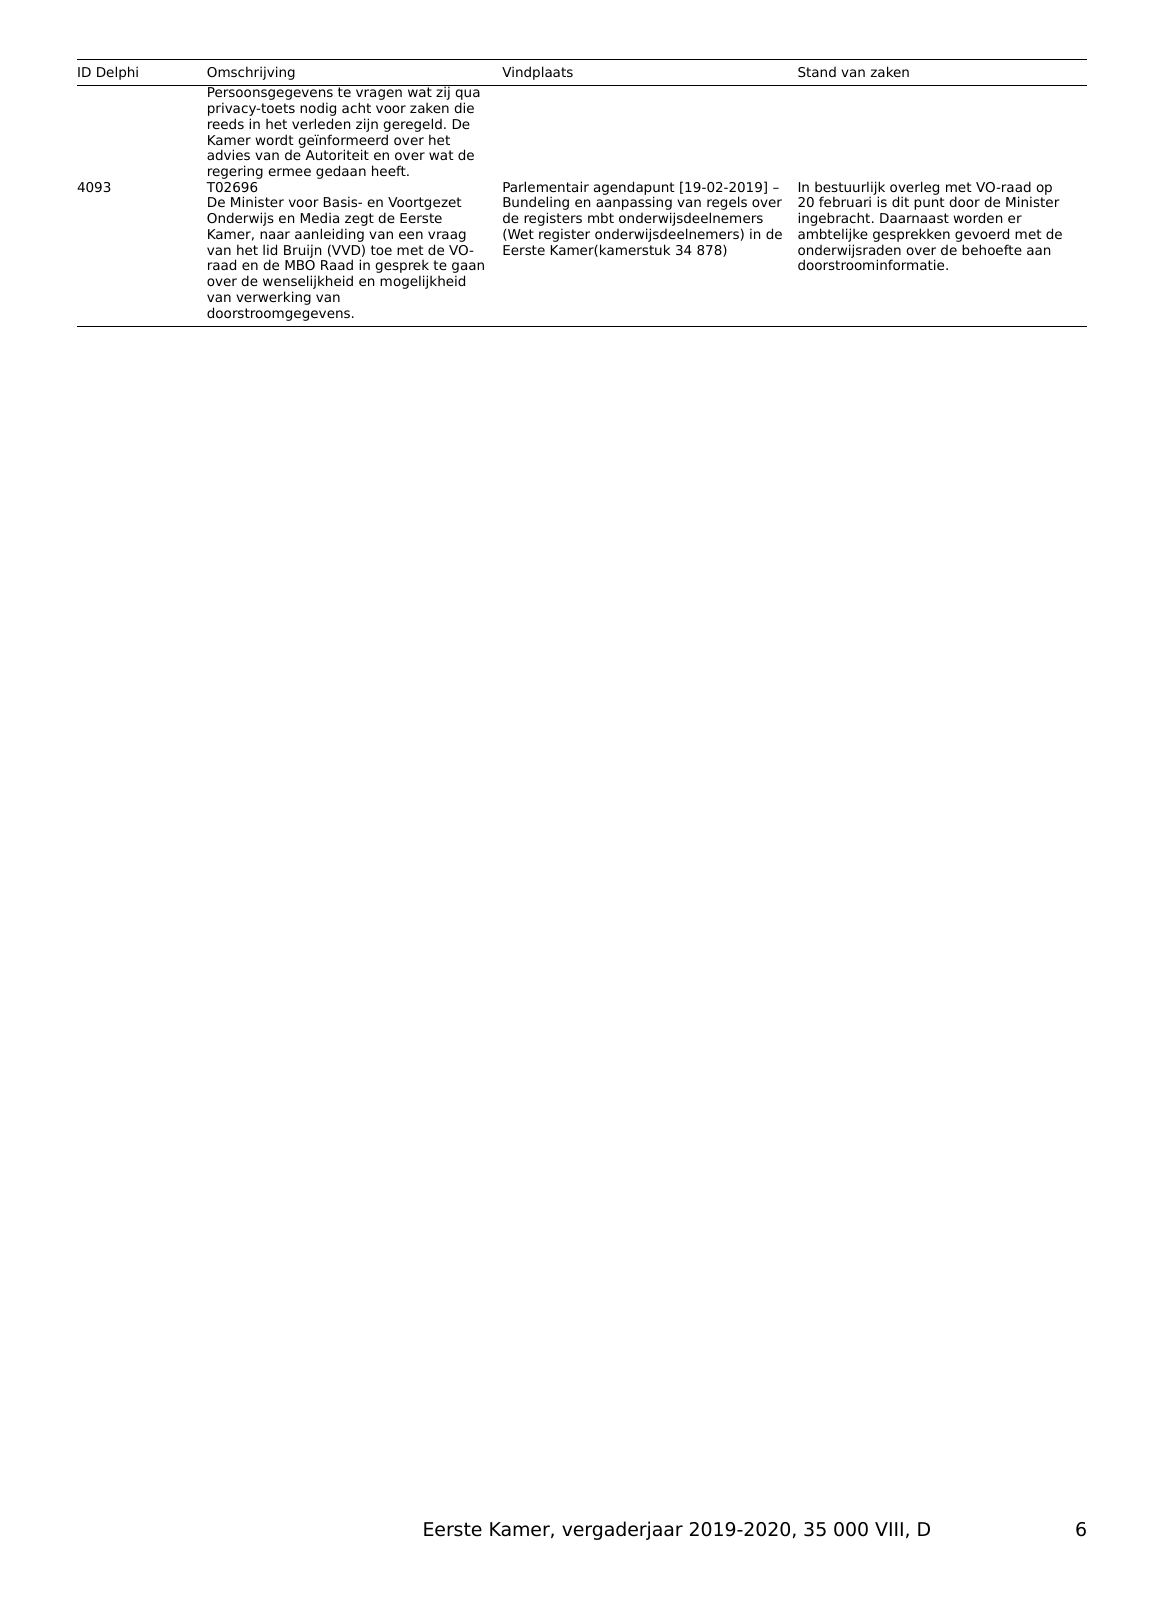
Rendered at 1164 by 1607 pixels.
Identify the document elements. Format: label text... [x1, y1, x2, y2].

table_header Stand van zaken [791, 60, 1087, 85]
table_cell In bestuurlijk overleg met VO-raad op 20 februari is dit punt door de Minister ingebracht. Daarnaast worden er ambtelijke gesprekken gevoerd met de onderwijsraden over de behoefte aan doorstroominformatie. [791, 180, 1087, 326]
table_header ID Delphi [77, 60, 201, 85]
table_header Vindplaats [496, 60, 791, 85]
table_cell Parlementair agendapunt [19-02-2019] – Bundeling en aanpassing van regels over de registers mbt onderwijsdeelnemers (Wet register onderwijsdeelnemers) in de Eerste Kamer(kamerstuk 34 878) [496, 180, 791, 326]
table_cell [77, 86, 201, 179]
table_cell 4093 [77, 180, 201, 326]
table_cell Persoonsgegevens te vragen wat zij qua privacy-toets nodig acht voor zaken die reeds in het verleden zijn geregeld. De Kamer wordt geïnformeerd over het advies van de Autoriteit en over wat de regering ermee gedaan heeft. [201, 86, 496, 179]
table_cell T02696 De Minister voor Basis- en Voortgezet Onderwijs en Media zegt de Eerste Kamer, naar aanleiding van een vraag van het lid Bruijn (VVD) toe met de VO-raad en de MBO Raad in gesprek te gaan over de wenselijkheid en mogelijkheid van verwerking van doorstroomgegevens. [201, 180, 496, 326]
table_cell [496, 86, 791, 179]
table_header Omschrijving [201, 60, 496, 85]
table_cell [791, 86, 1087, 179]
